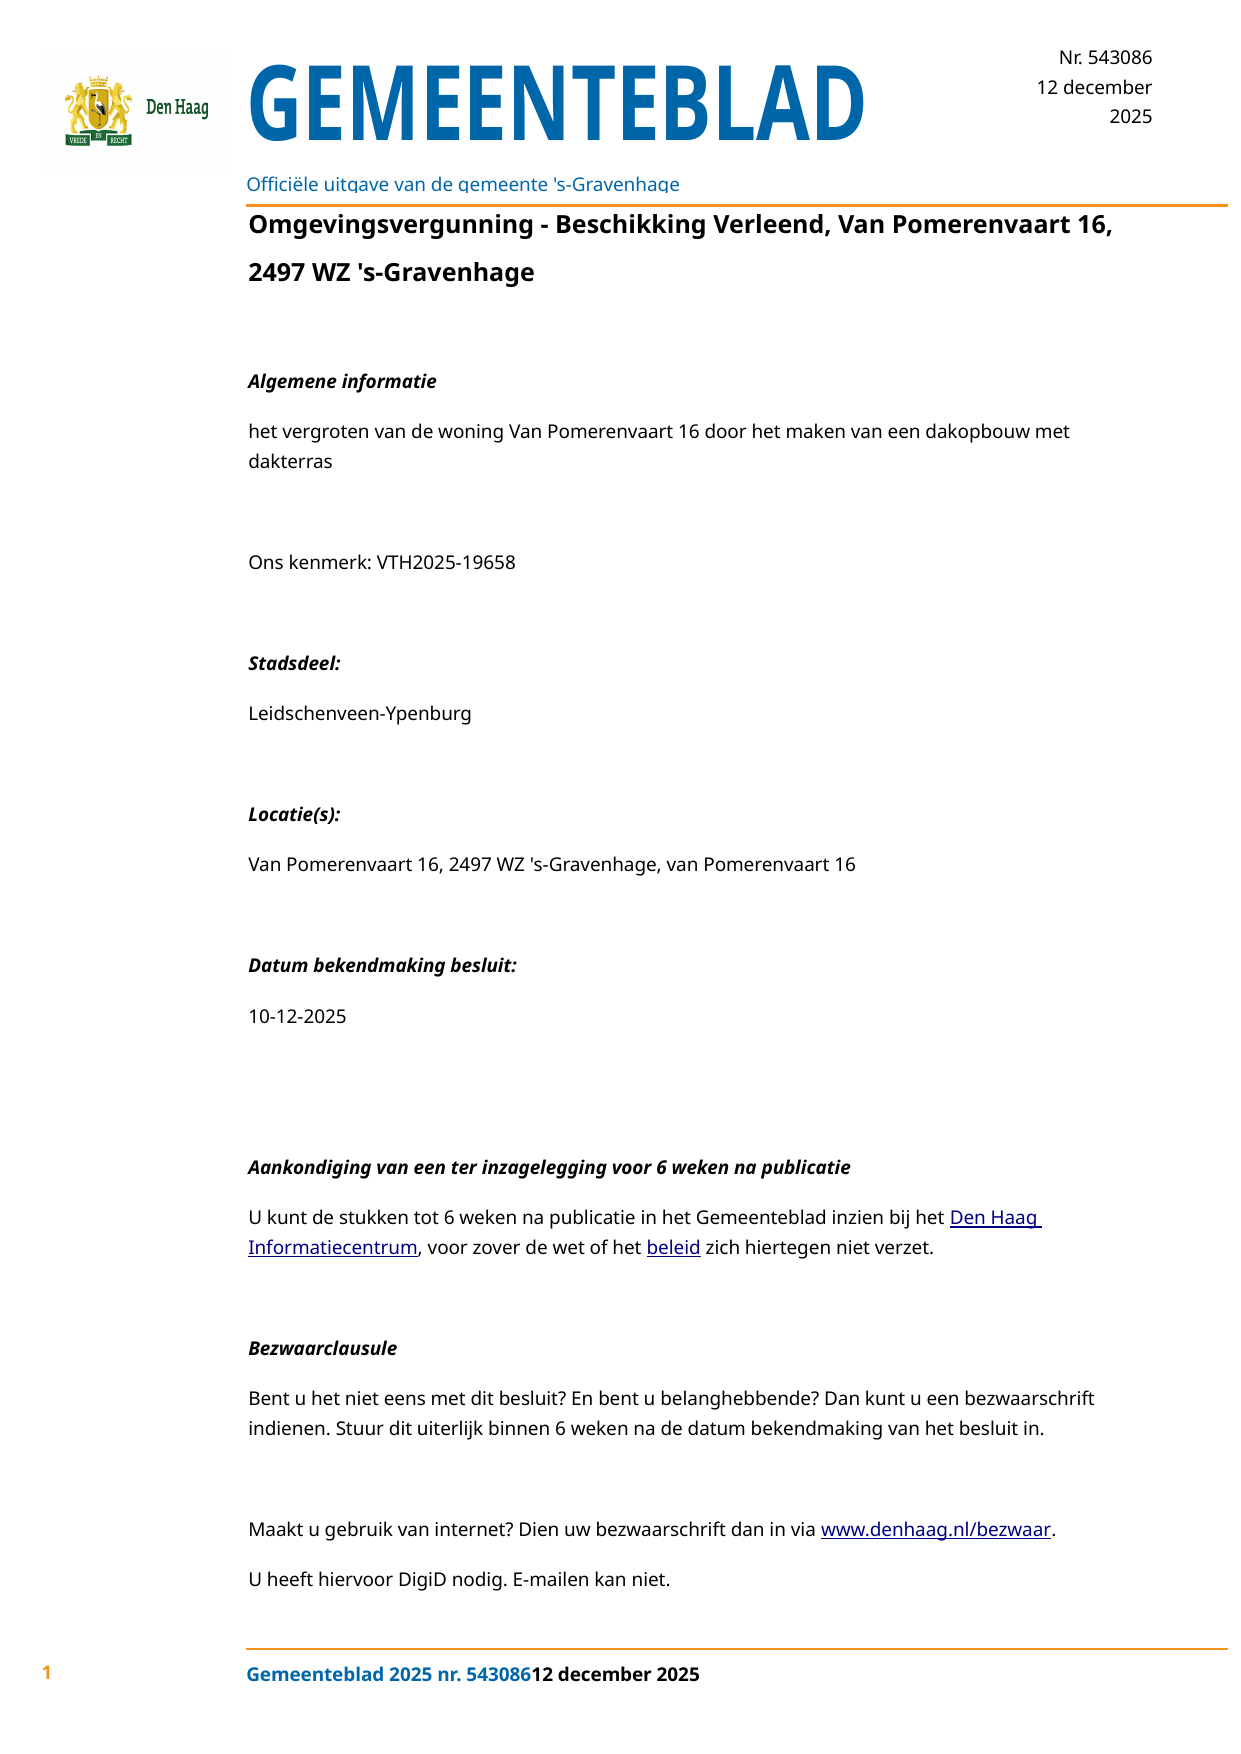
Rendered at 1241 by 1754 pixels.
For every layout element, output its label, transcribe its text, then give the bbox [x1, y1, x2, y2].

text Algemene informatie [248, 368, 1152, 394]
text Bezwaarclausule [248, 1335, 1152, 1361]
text Van Pomerenvaart 16, 2497 WZ 's-Gravenhage, van Pomerenvaart 16 [248, 852, 1152, 877]
text 10-12-2025 [248, 1003, 1152, 1029]
text Stadsdeel: [248, 650, 1152, 676]
text Ons kenmerk: VTH2025-19658 [248, 549, 1152, 575]
text Leidschenveen-Ypenburg [248, 700, 1152, 726]
text Datum bekendmaking besluit: [248, 952, 1152, 978]
text Aankondiging van een ter inzagelegging voor 6 weken na publicatie [248, 1154, 1152, 1180]
text Maakt u gebruik van internet? Dien uw bezwaarschrift dan in via www.denhaag.nl/bezwaar. [248, 1516, 1152, 1542]
text Bent u het niet eens met dit besluit? En bent u belanghebbende? Dan kunt u een bezwaarschrift indienen. Stuur dit uiterlijk binnen 6 weken na de datum bekendmaking van het besluit in. [248, 1385, 1152, 1441]
text U kunt de stukken tot 6 weken na publicatie in het Gemeenteblad inzien bij het Den Haag Informatiecentrum, voor zover de wet of het beleid zich hiertegen niet verzet. [248, 1204, 1152, 1260]
text U heeft hiervoor DigiD nodig. E-mailen kan niet. [248, 1566, 1152, 1592]
picture [41, 47, 231, 172]
text Locatie(s): [248, 801, 1152, 827]
text het vergroten van de woning Van Pomerenvaart 16 door het maken van een dakopbouw met dakterras [248, 419, 1152, 474]
text Omgevingsvergunning - Beschikking Verleend, Van Pomerenvaart 16, 2497 WZ 's-Gravenhage [248, 207, 1152, 288]
